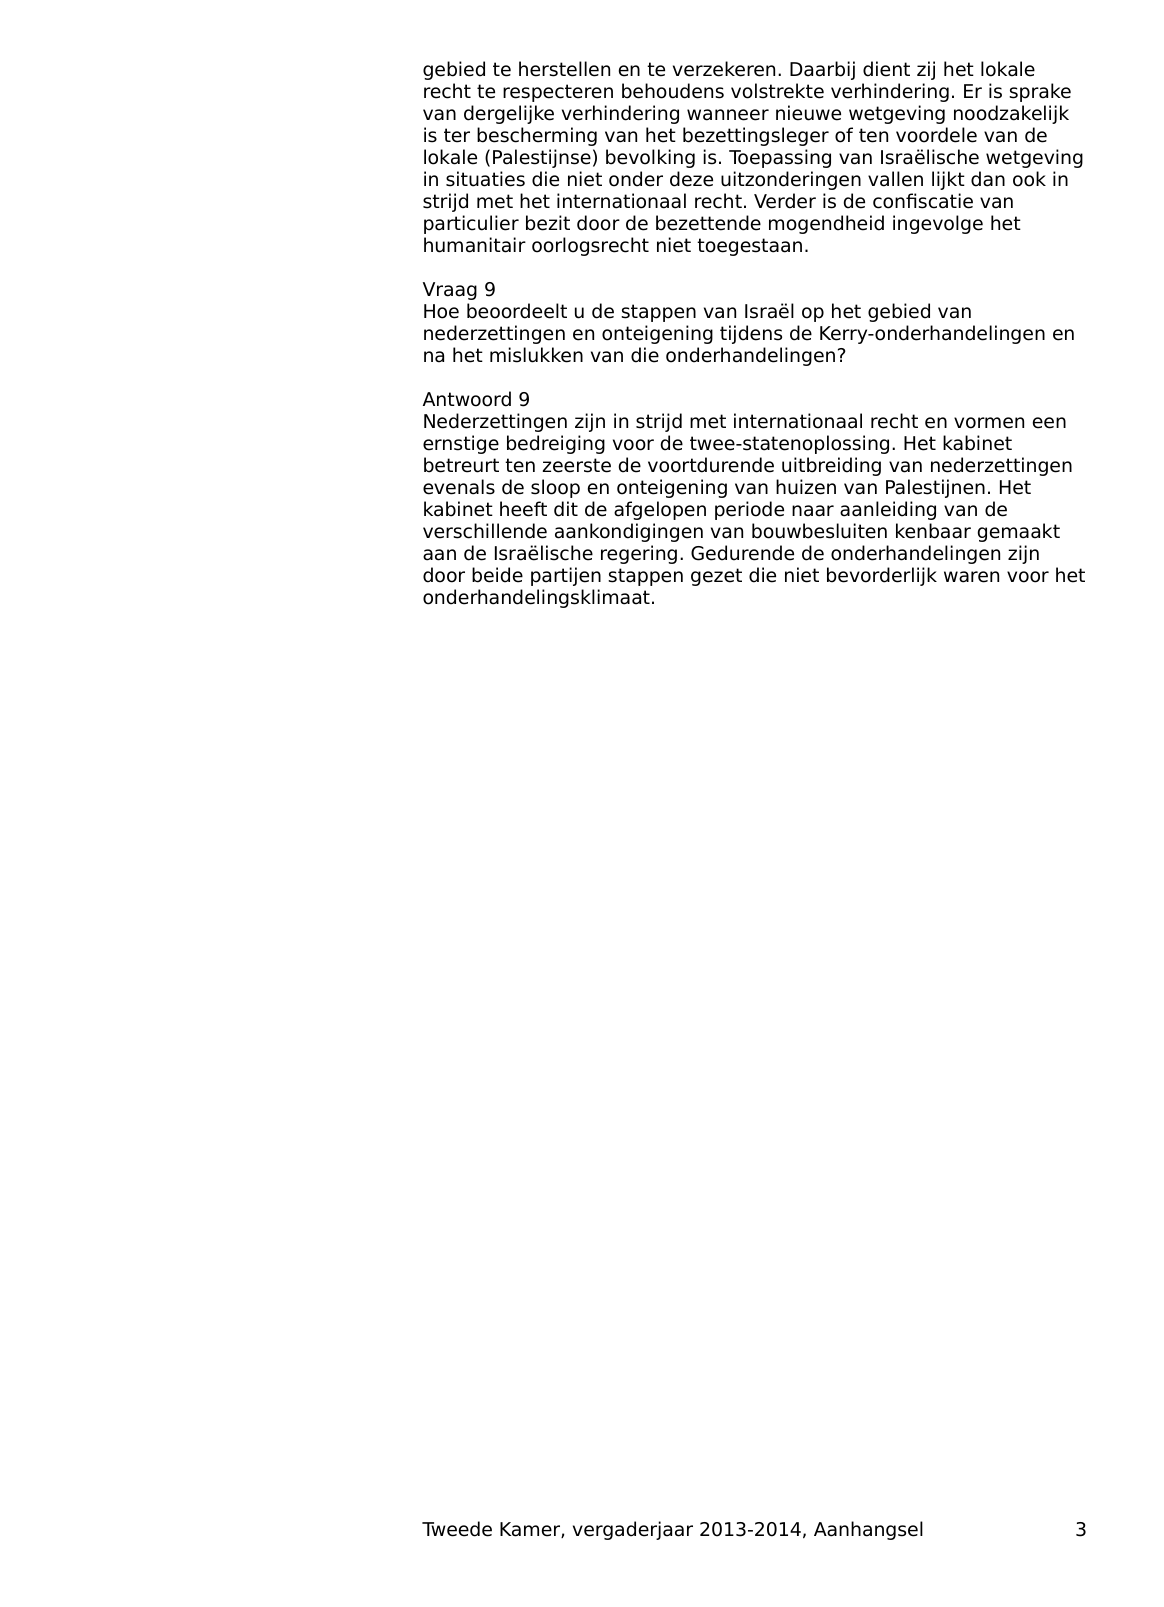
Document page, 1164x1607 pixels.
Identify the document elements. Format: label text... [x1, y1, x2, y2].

text Hoe beoordeelt u de stappen van Israël op het gebied van nederzettingen en onteigening tijdens de Kerry-onderhandelingen en na het mislukken van die onderhandelingen? [422, 301, 1087, 367]
text Nederzettingen zijn in strijd met internationaal recht en vormen een ernstige bedreiging voor de twee-statenoplossing. Het kabinet betreurt ten zeerste de voortdurende uitbreiding van nederzettingen evenals de sloop en onteigening van huizen van Palestijnen. Het kabinet heeft dit de afgelopen periode naar aanleiding van de verschillende aankondigingen van bouwbesluiten kenbaar gemaakt aan de Israëlische regering. Gedurende de onderhandelingen zijn door beide partijen stappen gezet die niet bevorderlijk waren voor het onderhandelingsklimaat. [422, 411, 1087, 609]
text gebied te herstellen en te verzekeren. Daarbij dient zij het lokale recht te respecteren behoudens volstrekte verhindering. Er is sprake van dergelijke verhindering wanneer nieuwe wetgeving noodzakelijk is ter bescherming van het bezettingsleger of ten voordele van de lokale (Palestijnse) bevolking is. Toepassing van Israëlische wetgeving in situaties die niet onder deze uitzonderingen vallen lijkt dan ook in strijd met het internationaal recht. Verder is de confiscatie van particulier bezit door de bezettende mogendheid ingevolge het humanitair oorlogsrecht niet toegestaan. [422, 59, 1087, 257]
text Vraag 9 [422, 279, 1087, 301]
text Antwoord 9 [422, 389, 1087, 411]
